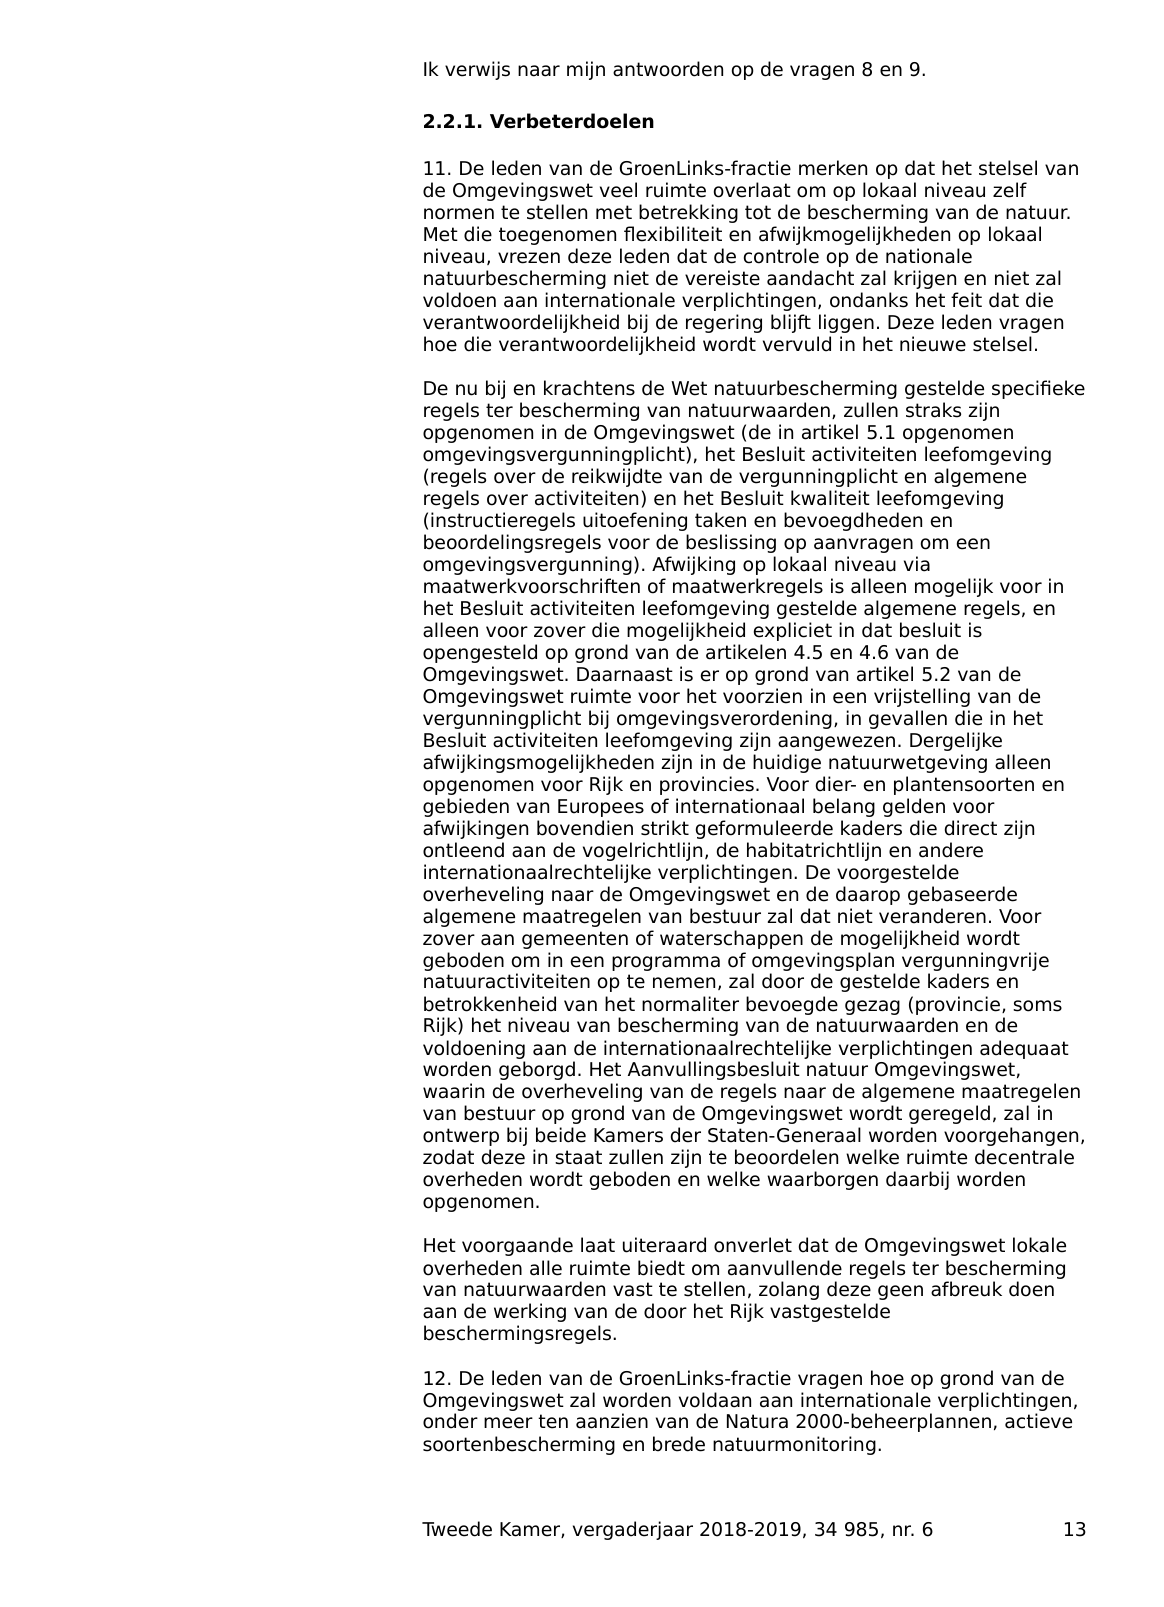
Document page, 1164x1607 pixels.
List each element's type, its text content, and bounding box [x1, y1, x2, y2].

text Het voorgaande laat uiteraard onverlet dat de Omgevingswet lokale overheden alle ruimte biedt om aanvullende regels ter bescherming van natuurwaarden vast te stellen, zolang deze geen afbreuk doen aan de werking van de door het Rijk vastgestelde beschermingsregels. [422, 1235, 1087, 1345]
text 11. De leden van de GroenLinks-fractie merken op dat het stelsel van de Omgevingswet veel ruimte overlaat om op lokaal niveau zelf normen te stellen met betrekking tot de bescherming van de natuur. Met die toegenomen flexibiliteit en afwijkmogelijkheden op lokaal niveau, vrezen deze leden dat de controle op de nationale natuurbescherming niet de vereiste aandacht zal krijgen en niet zal voldoen aan internationale verplichtingen, ondanks het feit dat die verantwoordelijkheid bij de regering blijft liggen. Deze leden vragen hoe die verantwoordelijkheid wordt vervuld in het nieuwe stelsel. [422, 158, 1087, 356]
text 12. De leden van de GroenLinks-fractie vragen hoe op grond van de Omgevingswet zal worden voldaan aan internationale verplichtingen, onder meer ten aanzien van de Natura 2000-beheerplannen, actieve soortenbescherming en brede natuurmonitoring. [422, 1367, 1087, 1455]
text De nu bij en krachtens de Wet natuurbescherming gestelde specifieke regels ter bescherming van natuurwaarden, zullen straks zijn opgenomen in de Omgevingswet (de in artikel 5.1 opgenomen omgevingsvergunningplicht), het Besluit activiteiten leefomgeving (regels over de reikwijdte van de vergunningplicht en algemene regels over activiteiten) en het Besluit kwaliteit leefomgeving (instructieregels uitoefening taken en bevoegdheden en beoordelingsregels voor de beslissing op aanvragen om een omgevingsvergunning). Afwijking op lokaal niveau via maatwerkvoorschriften of maatwerkregels is alleen mogelijk voor in het Besluit activiteiten leefomgeving gestelde algemene regels, en alleen voor zover die mogelijkheid expliciet in dat besluit is opengesteld op grond van de artikelen 4.5 en 4.6 van de Omgevingswet. Daarnaast is er op grond van artikel 5.2 van de Omgevingswet ruimte voor het voorzien in een vrijstelling van de vergunningplicht bij omgevingsverordening, in gevallen die in het Besluit activiteiten leefomgeving zijn aangewezen. Dergelijke afwijkingsmogelijkheden zijn in de huidige natuurwetgeving alleen opgenomen voor Rijk en provincies. Voor dier- en plantensoorten en gebieden van Europees of internationaal belang gelden voor afwijkingen bovendien strikt geformuleerde kaders die direct zijn ontleend aan de vogelrichtlijn, de habitatrichtlijn en andere internationaalrechtelijke verplichtingen. De voorgestelde overheveling naar de Omgevingswet en de daarop gebaseerde algemene maatregelen van bestuur zal dat niet veranderen. Voor zover aan gemeenten of waterschappen de mogelijkheid wordt geboden om in een programma of omgevingsplan vergunningvrije natuuractiviteiten op te nemen, zal door de gestelde kaders en betrokkenheid van het normaliter bevoegde gezag (provincie, soms Rijk) het niveau van bescherming van de natuurwaarden en de voldoening aan de internationaalrechtelijke verplichtingen adequaat worden geborgd. Het Aanvullingsbesluit natuur Omgevingswet, waarin de overheveling van de regels naar de algemene maatregelen van bestuur op grond van de Omgevingswet wordt geregeld, zal in ontwerp bij beide Kamers der Staten-Generaal worden voorgehangen, zodat deze in staat zullen zijn te beoordelen welke ruimte decentrale overheden wordt geboden en welke waarborgen daarbij worden opgenomen. [422, 378, 1087, 1213]
subtitle 2.2.1. Verbeterdoelen [422, 111, 1087, 133]
text Ik verwijs naar mijn antwoorden op de vragen 8 en 9. [422, 59, 1087, 81]
